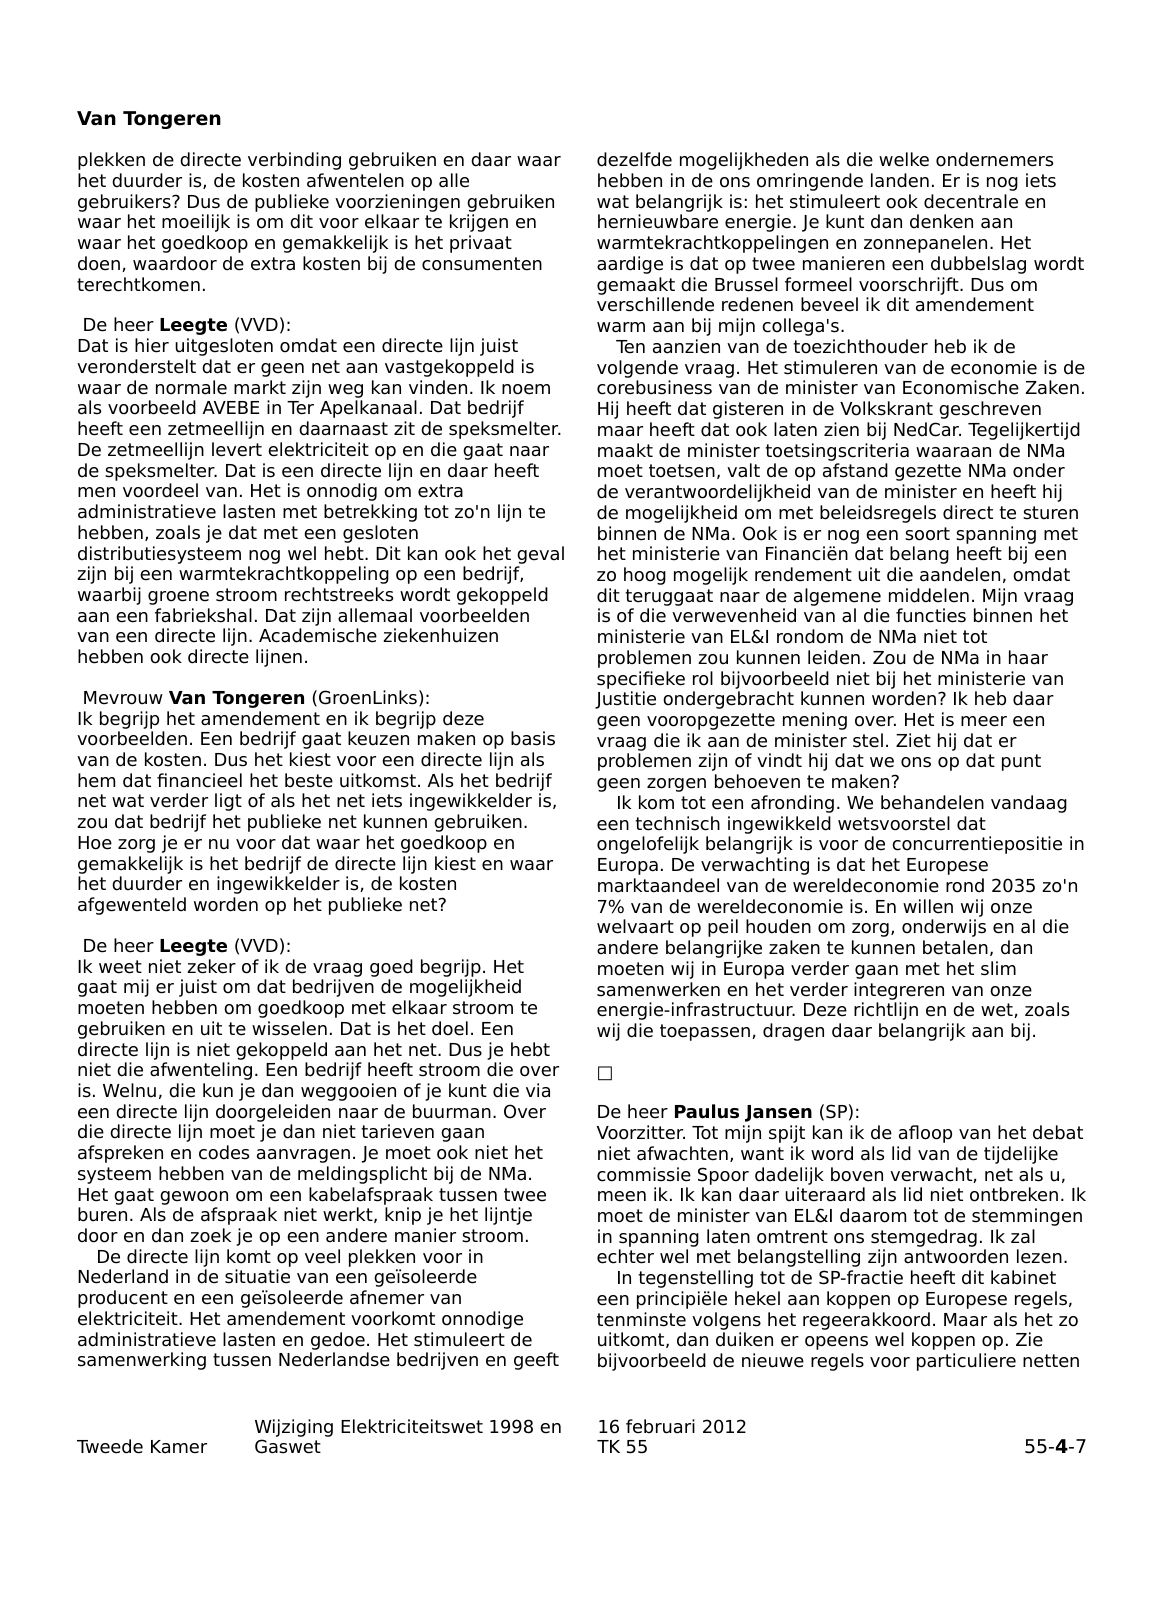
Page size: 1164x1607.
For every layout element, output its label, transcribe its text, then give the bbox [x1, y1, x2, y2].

text dezelfde mogelijkheden als die welke ondernemers hebben in de ons omringende landen. Er is nog iets wat belangrijk is: het stimuleert ook decentrale en hernieuwbare energie. Je kunt dan denken aan warmtekrachtkoppelingen en zonnepanelen. Het aardige is dat op twee manieren een dubbelslag wordt gemaakt die Brussel formeel voorschrijft. Dus om verschillende redenen beveel ik dit amendement warm aan bij mijn collega's. [596, 150, 1087, 337]
text plekken de directe verbinding gebruiken en daar waar het duurder is, de kosten afwentelen op alle gebruikers? Dus de publieke voorzieningen gebruiken waar het moeilijk is om dit voor elkaar te krijgen en waar het goedkoop en gemakkelijk is het privaat doen, waardoor de extra kosten bij de consumenten terechtkomen. [77, 150, 567, 295]
text Ik begrijp het amendement en ik begrijp deze voorbeelden. Een bedrijf gaat keuzen maken op basis van de kosten. Dus het kiest voor een directe lijn als hem dat financieel het beste uitkomst. Als het bedrijf net wat verder ligt of als het net iets ingewikkelder is, zou dat bedrijf het publieke net kunnen gebruiken. Hoe zorg je er nu voor dat waar het goedkoop en gemakkelijk is het bedrijf de directe lijn kiest en waar het duurder en ingewikkelder is, de kosten afgewenteld worden op het publieke net? [77, 708, 567, 916]
text In tegenstelling tot de SP-fractie heeft dit kabinet een principiële hekel aan koppen op Europese regels, tenminste volgens het regeerakkoord. Maar als het zo uitkomt, dan duiken er opeens wel koppen op. Zie bijvoorbeeld de nieuwe regels voor particuliere netten [596, 1268, 1087, 1372]
text Ten aanzien van de toezichthouder heb ik de volgende vraag. Het stimuleren van de economie is de corebusiness van de minister van Economische Zaken. Hij heeft dat gisteren in de Volkskrant geschreven maar heeft dat ook laten zien bij NedCar. Tegelijkertijd maakt de minister toetsingscriteria waaraan de NMa moet toetsen, valt de op afstand gezette NMa onder de verantwoordelijkheid van de minister en heeft hij de mogelijkheid om met beleidsregels direct te sturen binnen de NMa. Ook is er nog een soort spanning met het ministerie van Financiën dat belang heeft bij een zo hoog mogelijk rendement uit die aandelen, omdat dit teruggaat naar de algemene middelen. Mijn vraag is of die verwevenheid van al die functies binnen het ministerie van EL&I rondom de NMa niet tot problemen zou kunnen leiden. Zou de NMa in haar specifieke rol bijvoorbeeld niet bij het ministerie van Justitie ondergebracht kunnen worden? Ik heb daar geen vooropgezette mening over. Het is meer een vraag die ik aan de minister stel. Ziet hij dat er problemen zijn of vindt hij dat we ons op dat punt geen zorgen behoeven te maken? [596, 337, 1087, 793]
text Ik weet niet zeker of ik de vraag goed begrijp. Het gaat mij er juist om dat bedrijven de mogelijkheid moeten hebben om goedkoop met elkaar stroom te gebruiken en uit te wisselen. Dat is het doel. Een directe lijn is niet gekoppeld aan het net. Dus je hebt niet die afwenteling. Een bedrijf heeft stroom die over is. Welnu, die kun je dan weggooien of je kunt die via een directe lijn doorgeleiden naar de buurman. Over die directe lijn moet je dan niet tarieven gaan afspreken en codes aanvragen. Je moet ook niet het systeem hebben van de meldingsplicht bij de NMa. Het gaat gewoon om een kabelafspraak tussen twee buren. Als de afspraak niet werkt, knip je het lijntje door en dan zoek je op een andere manier stroom. [77, 956, 567, 1247]
text De directe lijn komt op veel plekken voor in Nederland in de situatie van een geïsoleerde producent en een geïsoleerde afnemer van elektriciteit. Het amendement voorkomt onnodige administratieve lasten en gedoe. Het stimuleert de samenwerking tussen Nederlandse bedrijven en geeft [77, 1247, 567, 1371]
text De heer Leegte (VVD): [77, 936, 567, 956]
text Ik kom tot een afronding. We behandelen vandaag een technisch ingewikkeld wetsvoorstel dat ongelofelijk belangrijk is voor de concurrentiepositie in Europa. De verwachting is dat het Europese marktaandeel van de wereldeconomie rond 2035 zo'n 7% van de wereldeconomie is. En willen wij onze welvaart op peil houden om zorg, onderwijs en al die andere belangrijke zaken te kunnen betalen, dan moeten wij in Europa verder gaan met het slim samenwerken en het verder integreren van onze energie-infrastructuur. Deze richtlijn en de wet, zoals wij die toepassen, dragen daar belangrijk aan bij. [596, 793, 1087, 1042]
text Voorzitter. Tot mijn spijt kan ik de afloop van het debat niet afwachten, want ik word als lid van de tijdelijke commissie Spoor dadelijk boven verwacht, net als u, meen ik. Ik kan daar uiteraard als lid niet ontbreken. Ik moet de minister van EL&I daarom tot de stemmingen in spanning laten omtrent ons stemgedrag. Ik zal echter wel met belangstelling zijn antwoorden lezen. [596, 1123, 1087, 1268]
text De heer Paulus Jansen (SP): [596, 1102, 1087, 1123]
text Dat is hier uitgesloten omdat een directe lijn juist veronderstelt dat er geen net aan vastgekoppeld is waar de normale markt zijn weg kan vinden. Ik noem als voorbeeld AVEBE in Ter Apelkanaal. Dat bedrijf heeft een zetmeellijn en daarnaast zit de speksmelter. De zetmeellijn levert elektriciteit op en die gaat naar de speksmelter. Dat is een directe lijn en daar heeft men voordeel van. Het is onnodig om extra administratieve lasten met betrekking tot zo'n lijn te hebben, zoals je dat met een gesloten distributiesysteem nog wel hebt. Dit kan ook het geval zijn bij een warmtekrachtkoppeling op een bedrijf, waarbij groene stroom rechtstreeks wordt gekoppeld aan een fabriekshal. Dat zijn allemaal voorbeelden van een directe lijn. Academische ziekenhuizen hebben ook directe lijnen. [77, 336, 567, 668]
text □ [596, 1062, 1087, 1082]
text Mevrouw Van Tongeren (GroenLinks): [77, 688, 567, 708]
text De heer Leegte (VVD): [77, 315, 567, 336]
